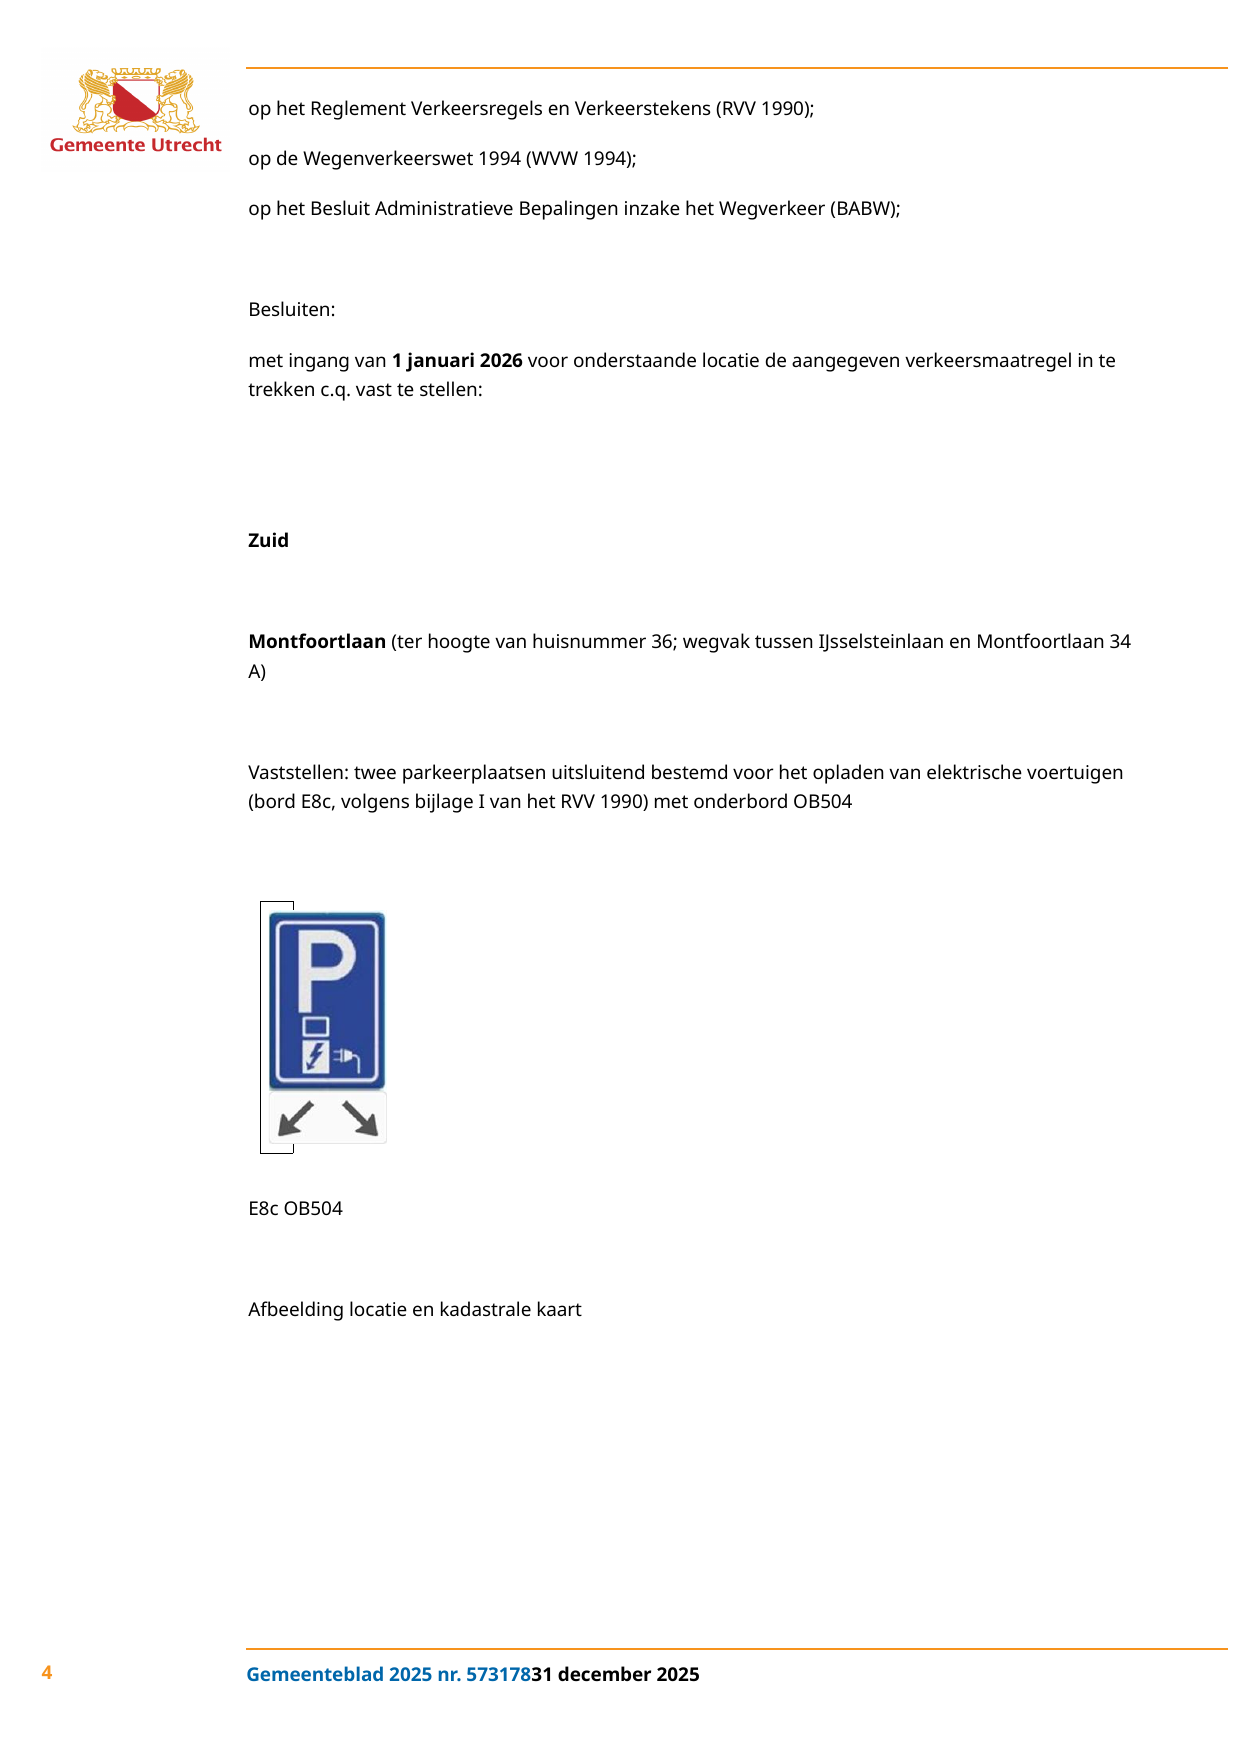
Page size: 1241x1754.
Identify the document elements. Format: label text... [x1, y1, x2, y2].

picture [268, 910, 387, 1144]
text op de Wegenverkeerswet 1994 (WVW 1994); [248, 145, 1152, 171]
picture [41, 47, 231, 172]
text met ingang van 1 januari 2026 voor onderstaande locatie de aangegeven verkeersmaatregel in te trekken c.q. vast te stellen: [248, 347, 1152, 402]
text op het Besluit Administratieve Bepalingen inzake het Wegverkeer (BABW); [248, 196, 1152, 221]
text Besluiten: [248, 296, 1152, 322]
text E8c OB504 [248, 1195, 1152, 1221]
text Montfoortlaan (ter hoogte van huisnummer 36; wegvak tussen IJsselsteinlaan en Montfoortlaan 34 A) [248, 628, 1152, 684]
text Vaststellen: twee parkeerplaatsen uitsluitend bestemd voor het opladen van elektrische voertuigen (bord E8c, volgens bijlage I van het RVV 1990) met onderbord OB504 [248, 759, 1152, 814]
text Zuid [248, 528, 1152, 553]
text op het Reglement Verkeersregels en Verkeerstekens (RVV 1990); [248, 95, 1152, 121]
text Afbeelding locatie en kadastrale kaart [248, 1296, 1152, 1322]
